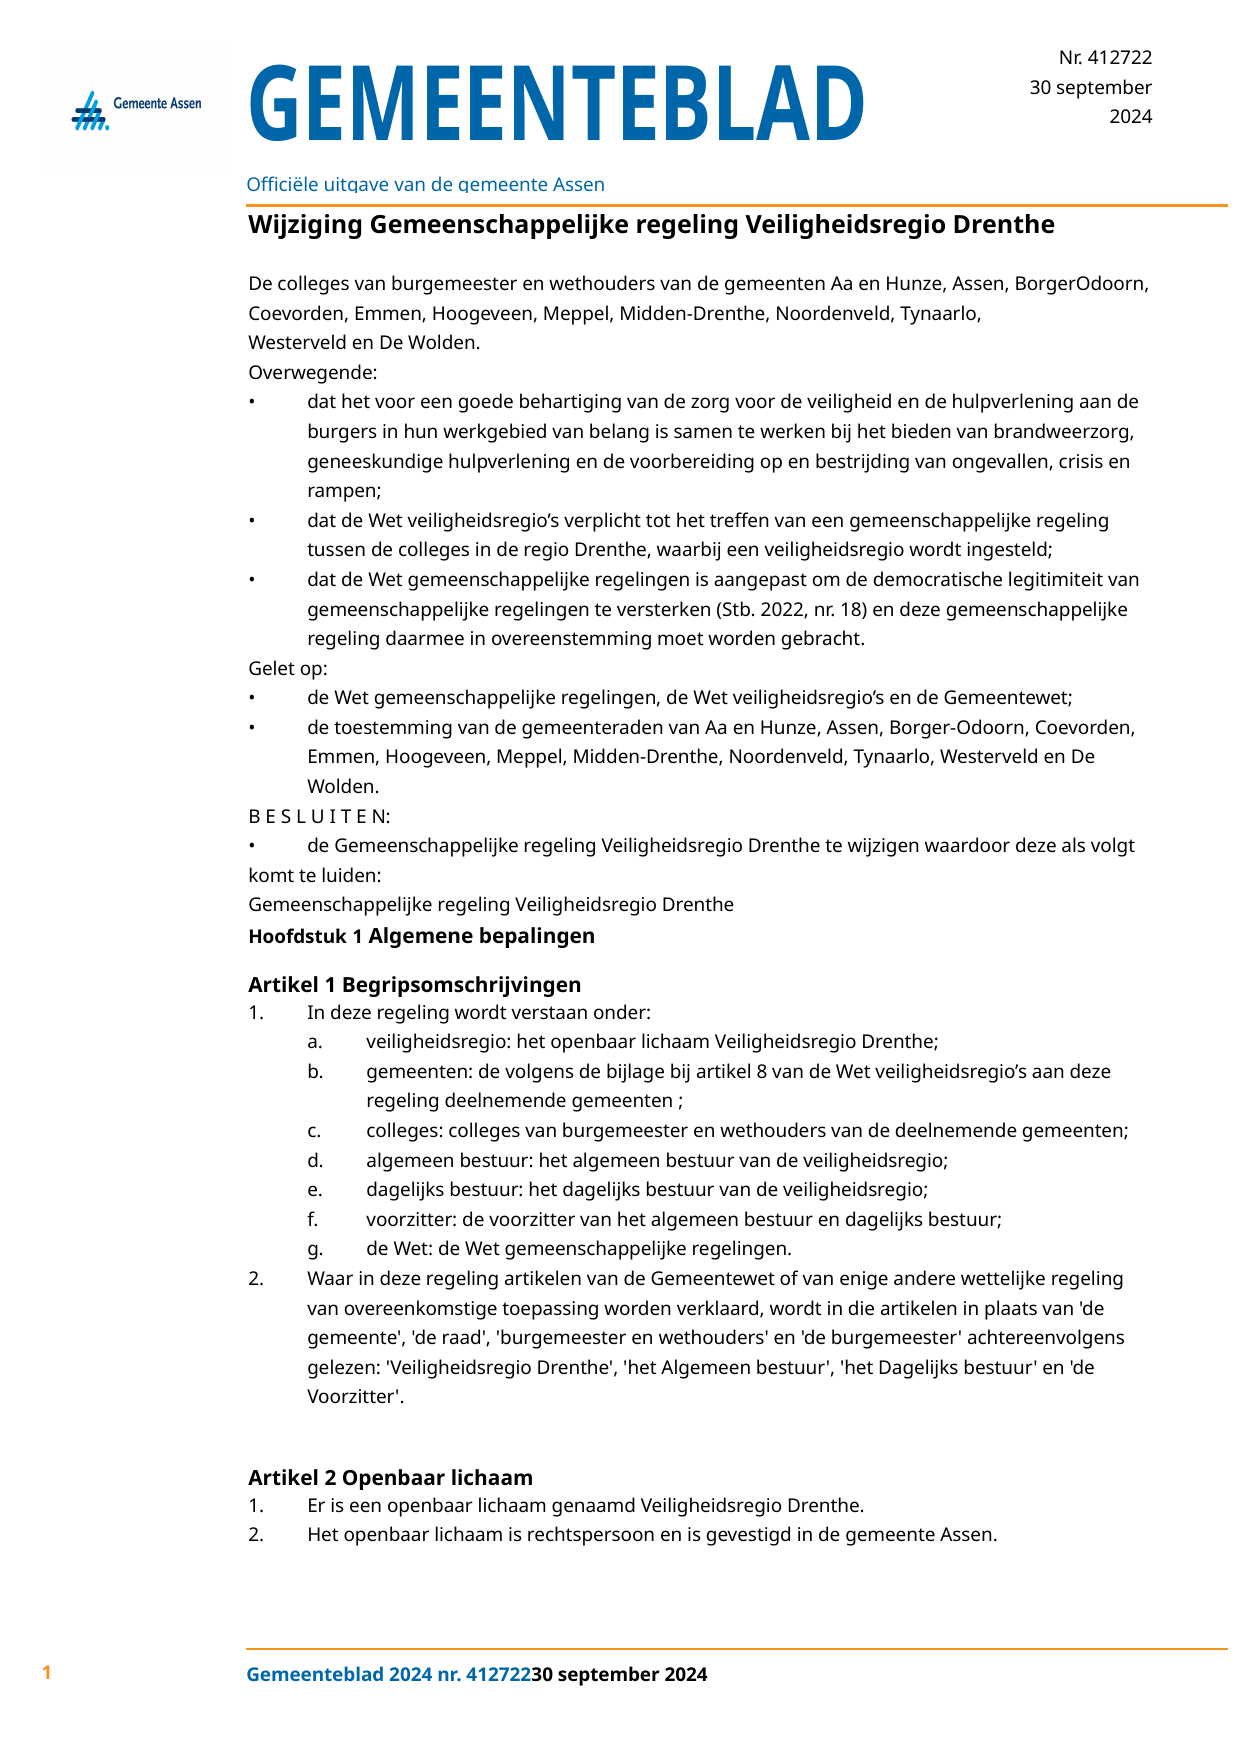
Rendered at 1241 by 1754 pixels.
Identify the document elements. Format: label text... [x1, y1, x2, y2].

text komt te luiden: [248, 862, 1152, 888]
text Wijziging Gemeenschappelijke regeling Veiligheidsregio Drenthe [248, 207, 1152, 241]
list colleges: colleges van burgemeester en wethouders van de deelnemende gemeenten; [307, 1117, 1152, 1143]
list dat het voor een goede behartiging van de zorg voor de veiligheid en de hulpverlening aan de burgers in hun werkgebied van belang is samen te werken bij het bieden van brandweerzorg, geneeskundige hulpverlening en de voorbereiding op en bestrijding van ongevallen, crisis en rampen; [248, 389, 1152, 503]
text Artikel 2 Openbaar lichaam [248, 1463, 1152, 1492]
text Hoofdstuk 1 Algemene bepalingen [248, 921, 1152, 949]
text B E S L U I T E N: [248, 803, 1152, 828]
list voorzitter: de voorzitter van het algemeen bestuur en dagelijks bestuur; [307, 1206, 1152, 1232]
list Waar in deze regeling artikelen van de Gemeentewet of van enige andere wettelijke regeling van overeenkomstige toepassing worden verklaard, wordt in die artikelen in plaats van 'de gemeente', 'de raad', 'burgemeester en wethouders' en 'de burgemeester' achtereenvolgens gelezen: 'Veiligheidsregio Drenthe', 'het Algemeen bestuur', 'het Dagelijks bestuur' en 'de Voorzitter'. [248, 1265, 1152, 1409]
list Het openbaar lichaam is rechtspersoon en is gevestigd in de gemeente Assen. [248, 1521, 1152, 1547]
list dat de Wet veiligheidsregio’s verplicht tot het treffen van een gemeenschappelijke regeling tussen de colleges in de regio Drenthe, waarbij een veiligheidsregio wordt ingesteld; [248, 507, 1152, 562]
text Gelet op: [248, 655, 1152, 681]
list gemeenten: de volgens de bijlage bij artikel 8 van de Wet veiligheidsregio’s aan deze regeling deelnemende gemeenten ; [307, 1058, 1152, 1113]
picture [41, 47, 231, 172]
list dagelijks bestuur: het dagelijks bestuur van de veiligheidsregio; [307, 1176, 1152, 1202]
text Westerveld en De Wolden. [248, 329, 1152, 355]
text Overwegende: [248, 359, 1152, 385]
list de Wet: de Wet gemeenschappelijke regelingen. [307, 1236, 1152, 1261]
list In deze regeling wordt verstaan onder: [248, 999, 1152, 1024]
list de toestemming van de gemeenteraden van Aa en Hunze, Assen, Borger-Odoorn, Coevorden, Emmen, Hoogeveen, Meppel, Midden-Drenthe, Noordenveld, Tynaarlo, Westerveld en De Wolden. [248, 714, 1152, 799]
list Er is een openbaar lichaam genaamd Veiligheidsregio Drenthe. [248, 1492, 1152, 1518]
list veiligheidsregio: het openbaar lichaam Veiligheidsregio Drenthe; [307, 1028, 1152, 1054]
text De colleges van burgemeester en wethouders van de gemeenten Aa en Hunze, Assen, BorgerOdoorn, Coevorden, Emmen, Hoogeveen, Meppel, Midden-Drenthe, Noordenveld, Tynaarlo, [248, 270, 1152, 326]
list dat de Wet gemeenschappelijke regelingen is aangepast om de democratische legitimiteit van gemeenschappelijke regelingen te versterken (Stb. 2022, nr. 18) en deze gemeenschappelijke regeling daarmee in overeenstemming moet worden gebracht. [248, 566, 1152, 651]
list de Gemeenschappelijke regeling Veiligheidsregio Drenthe te wijzigen waardoor deze als volgt [248, 832, 1152, 858]
list algemeen bestuur: het algemeen bestuur van de veiligheidsregio; [307, 1147, 1152, 1172]
list de Wet gemeenschappelijke regelingen, de Wet veiligheidsregio’s en de Gemeentewet; [248, 684, 1152, 710]
text Gemeenschappelijke regeling Veiligheidsregio Drenthe [248, 892, 1152, 917]
text Artikel 1 Begripsomschrijvingen [248, 970, 1152, 999]
